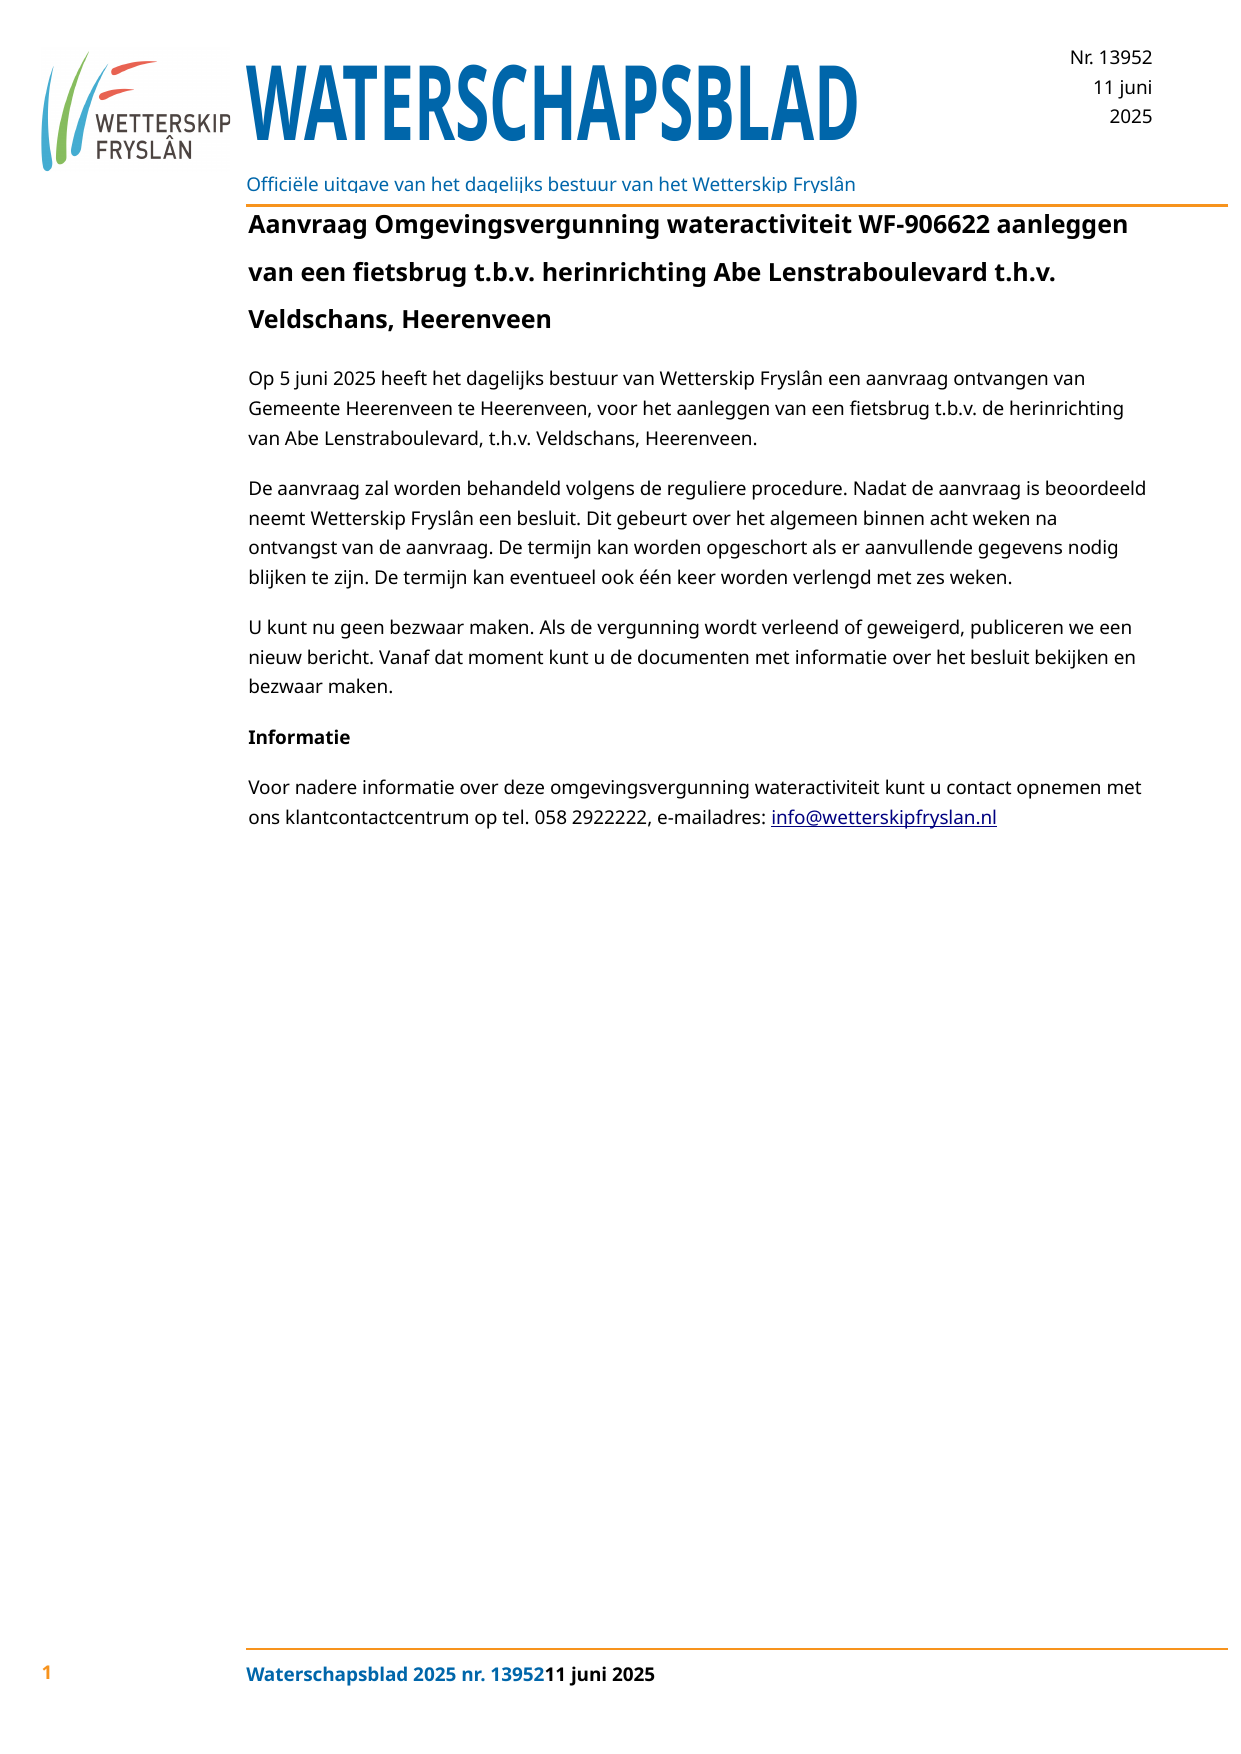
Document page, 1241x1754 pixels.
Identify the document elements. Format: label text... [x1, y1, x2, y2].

text Voor nadere informatie over deze omgevingsvergunning wateractiviteit kunt u contact opnemen met ons klantcontactcentrum op tel. 058 2922222, e-mailadres: info@wetterskipfryslan.nl [248, 774, 1152, 829]
text U kunt nu geen bezwaar maken. Als de vergunning wordt verleend of geweigerd, publiceren we een nieuw bericht. Vanaf dat moment kunt u de documenten met informatie over het besluit bekijken en bezwaar maken. [248, 614, 1152, 699]
text Op 5 juni 2025 heeft het dagelijks bestuur van Wetterskip Fryslân een aanvraag ontvangen van Gemeente Heerenveen te Heerenveen, voor het aanleggen van een fietsbrug t.b.v. de herinrichting van Abe Lenstraboulevard, t.h.v. Veldschans, Heerenveen. [248, 366, 1152, 450]
text De aanvraag zal worden behandeld volgens de reguliere procedure. Nadat de aanvraag is beoordeeld neemt Wetterskip Fryslân een besluit. Dit gebeurt over het algemeen binnen acht weken na ontvangst van de aanvraag. De termijn kan worden opgeschort als er aanvullende gegevens nodig blijken te zijn. De termijn kan eventueel ook één keer worden verlengd met zes weken. [248, 475, 1152, 589]
text Informatie [248, 724, 1152, 749]
text Aanvraag Omgevingsvergunning wateractiviteit WF-906622 aanleggen van een fietsbrug t.b.v. herinrichting Abe Lenstraboulevard t.h.v. Veldschans, Heerenveen [248, 207, 1152, 336]
picture [41, 47, 231, 172]
